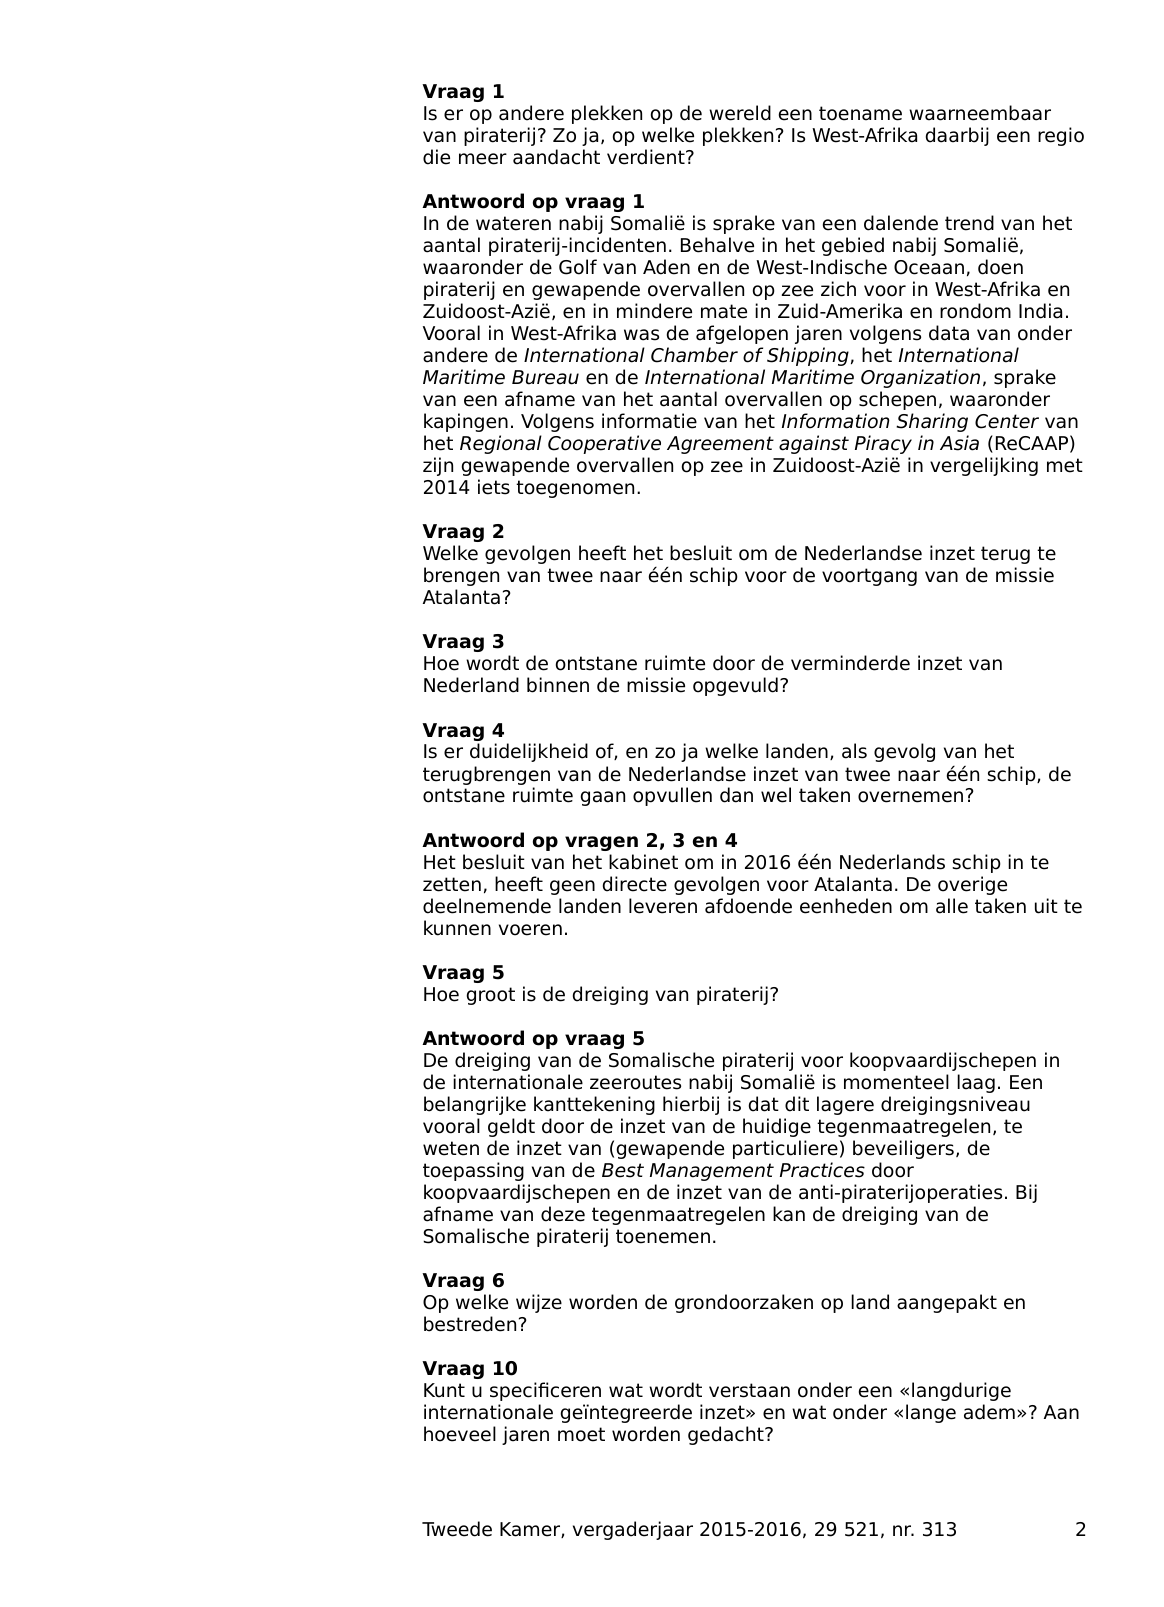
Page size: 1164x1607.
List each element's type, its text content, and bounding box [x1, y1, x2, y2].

text De dreiging van de Somalische piraterij voor koopvaardijschepen in de internationale zeeroutes nabij Somalië is momenteel laag. Een belangrijke kanttekening hierbij is dat dit lagere dreigingsniveau vooral geldt door de inzet van de huidige tegenmaatregelen, te weten de inzet van (gewapende particuliere) beveiligers, de toepassing van de Best Management Practices door koopvaardijschepen en de inzet van de anti-piraterijoperaties. Bij afname van deze tegenmaatregelen kan de dreiging van de Somalische piraterij toenemen. [422, 1050, 1087, 1248]
text In de wateren nabij Somalië is sprake van een dalende trend van het aantal piraterij-incidenten. Behalve in het gebied nabij Somalië, waaronder de Golf van Aden en de West-Indische Oceaan, doen piraterij en gewapende overvallen op zee zich voor in West-Afrika en Zuidoost-Azië, en in mindere mate in Zuid-Amerika en rondom India. Vooral in West-Afrika was de afgelopen jaren volgens data van onder andere de International Chamber of Shipping, het International Maritime Bureau en de International Maritime Organization, sprake van een afname van het aantal overvallen op schepen, waaronder kapingen. Volgens informatie van het Information Sharing Center van het Regional Cooperative Agreement against Piracy in Asia (ReCAAP) zijn gewapende overvallen op zee in Zuidoost-Azië in vergelijking met 2014 iets toegenomen. [422, 213, 1087, 499]
text Antwoord op vraag 1 [422, 191, 1087, 213]
text Antwoord op vraag 5 [422, 1028, 1087, 1050]
text Vraag 3 [422, 631, 1087, 653]
text Vraag 6 [422, 1270, 1087, 1292]
text Het besluit van het kabinet om in 2016 één Nederlands schip in te zetten, heeft geen directe gevolgen voor Atalanta. De overige deelnemende landen leveren afdoende eenheden om alle taken uit te kunnen voeren. [422, 852, 1087, 939]
text Welke gevolgen heeft het besluit om de Nederlandse inzet terug te brengen van twee naar één schip voor de voortgang van de missie Atalanta? [422, 543, 1087, 609]
text Op welke wijze worden de grondoorzaken op land aangepakt en bestreden? [422, 1292, 1087, 1336]
text Vraag 2 [422, 521, 1087, 543]
text Vraag 10 [422, 1358, 1087, 1380]
text Is er duidelijkheid of, en zo ja welke landen, als gevolg van het terugbrengen van de Nederlandse inzet van twee naar één schip, de ontstane ruimte gaan opvullen dan wel taken overnemen? [422, 741, 1087, 807]
text Vraag 5 [422, 962, 1087, 984]
text Is er op andere plekken op de wereld een toename waarneembaar van piraterij? Zo ja, op welke plekken? Is West-Afrika daarbij een regio die meer aandacht verdient? [422, 103, 1087, 169]
text Vraag 1 [422, 81, 1087, 103]
text Antwoord op vragen 2, 3 en 4 [422, 829, 1087, 852]
text Hoe groot is de dreiging van piraterij? [422, 984, 1087, 1006]
text Kunt u specificeren wat wordt verstaan onder een «langdurige internationale geïntegreerde inzet» en wat onder «lange adem»? Aan hoeveel jaren moet worden gedacht? [422, 1380, 1087, 1446]
text Hoe wordt de ontstane ruimte door de verminderde inzet van Nederland binnen de missie opgevuld? [422, 653, 1087, 697]
text Vraag 4 [422, 719, 1087, 741]
